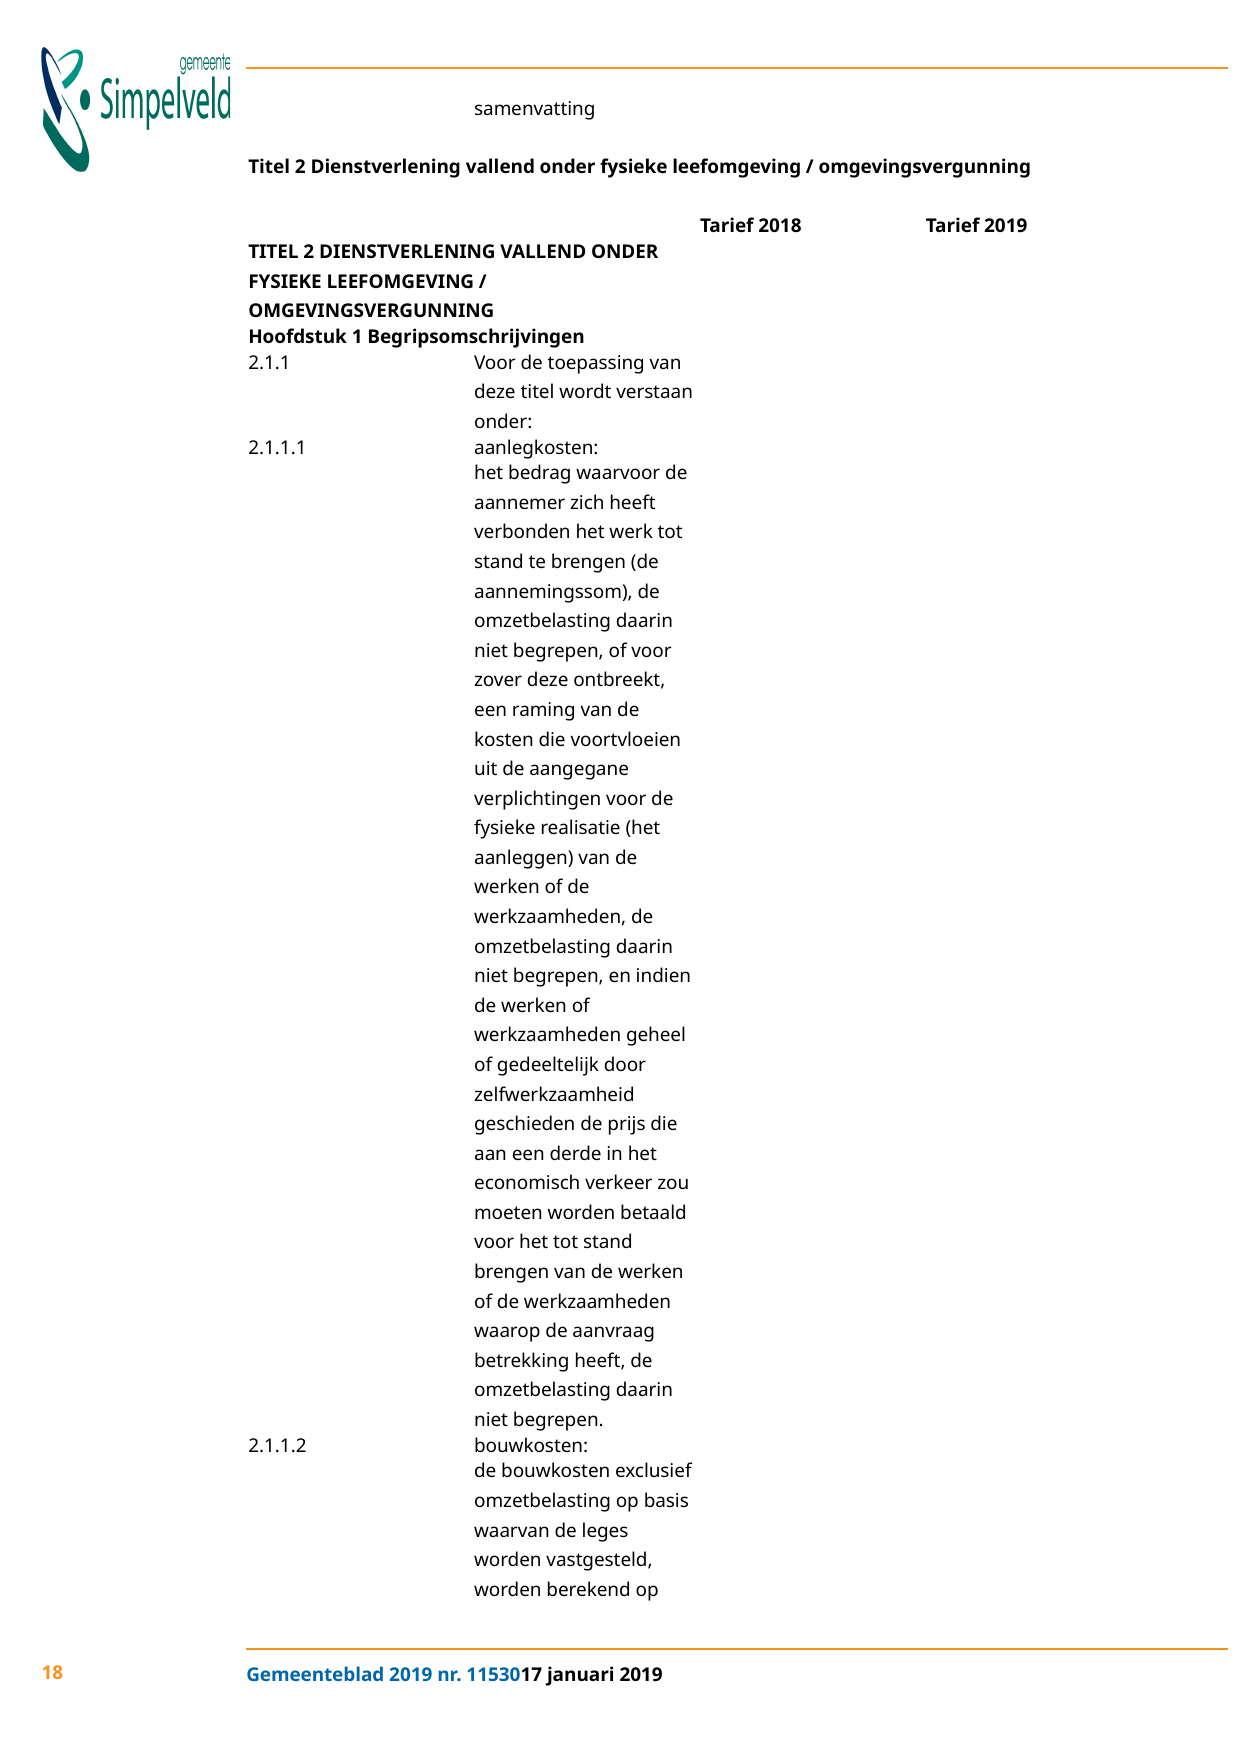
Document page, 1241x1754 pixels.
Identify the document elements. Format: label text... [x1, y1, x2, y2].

table_cell samenvatting [474, 95, 700, 121]
picture [41, 47, 231, 172]
table_header Tarief 2019 [926, 213, 1152, 238]
table_cell [248, 460, 474, 1432]
table_cell [700, 460, 926, 1432]
table_cell TITEL 2 DIENSTVERLENING VALLEND ONDER FYSIEKE LEEFOMGEVING / OMGEVINGSVERGUNNING [248, 238, 700, 323]
table_cell [926, 95, 1152, 121]
table_cell [926, 323, 1152, 349]
table_cell 2.1.1.1 [248, 434, 474, 459]
table_cell 2.1.1.2 [248, 1432, 474, 1458]
table_cell Hoofdstuk 1 Begripsomschrijvingen [248, 323, 700, 349]
table_cell [926, 349, 1152, 434]
table_header [248, 213, 700, 238]
table_cell het bedrag waarvoor de aannemer zich heeft verbonden het werk tot stand te brengen (de aannemingssom), de omzetbelasting daarin niet begrepen, of voor zover deze ontbreekt, een raming van de kosten die voortvloeien uit de aangegane verplichtingen voor de fysieke realisatie (het aanleggen) van de werken of de werkzaamheden, de omzetbelasting daarin niet begrepen, en indien de werken of werkzaamheden geheel of gedeeltelijk door zelfwerkzaamheid geschieden de prijs die aan een derde in het economisch verkeer zou moeten worden betaald voor het tot stand brengen van de werken of de werkzaamheden waarop de aanvraag betrekking heeft, de omzetbelasting daarin niet begrepen. [474, 460, 700, 1432]
table_cell [926, 460, 1152, 1432]
table_cell aanlegkosten: [474, 434, 700, 459]
table_cell [926, 1458, 1152, 1602]
table_cell [700, 349, 926, 434]
table_cell [248, 1458, 474, 1602]
table_cell de bouwkosten exclusief omzetbelasting op basis waarvan de leges worden vastgesteld, worden berekend op [474, 1458, 700, 1602]
table_cell [248, 95, 474, 121]
table_cell [700, 238, 926, 323]
table_cell [700, 1458, 926, 1602]
table_cell [700, 1432, 926, 1458]
table_cell [926, 434, 1152, 459]
table_cell 2.1.1 [248, 349, 474, 434]
table_cell [926, 238, 1152, 323]
table_header Tarief 2018 [700, 213, 926, 238]
text Titel 2 Dienstverlening vallend onder fysieke leefomgeving / omgevingsvergunning [248, 153, 1152, 179]
table_cell [926, 1432, 1152, 1458]
table_cell [700, 95, 926, 121]
table_cell Voor de toepassing van deze titel wordt verstaan onder: [474, 349, 700, 434]
table_cell bouwkosten: [474, 1432, 700, 1458]
table_cell [700, 323, 926, 349]
table_cell [700, 434, 926, 459]
